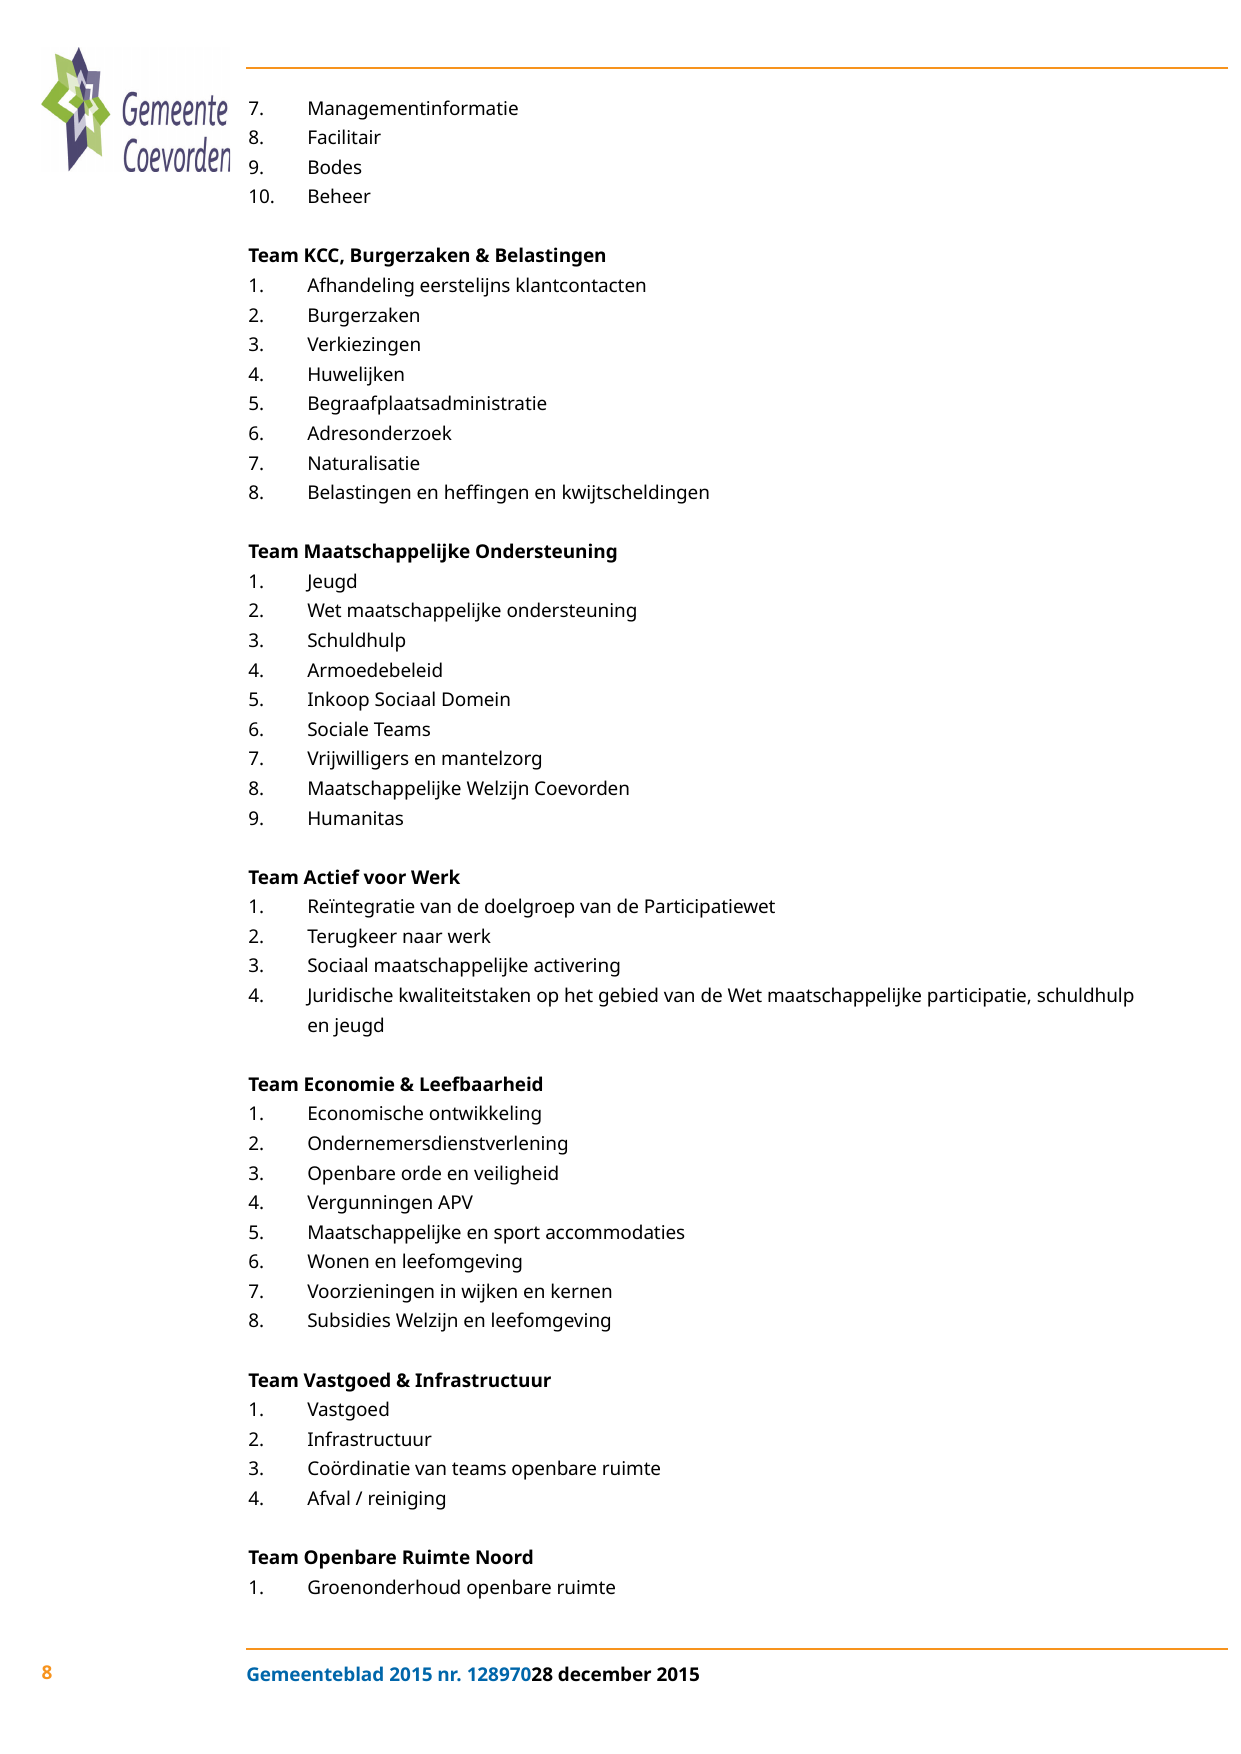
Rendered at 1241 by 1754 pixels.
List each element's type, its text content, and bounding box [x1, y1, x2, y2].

list Managementinformatie [248, 95, 1152, 121]
list Wonen en leefomgeving [248, 1248, 1152, 1274]
list Sociale Teams [248, 716, 1152, 742]
list Vastgoed [248, 1396, 1152, 1422]
list Afval / reiniging [248, 1485, 1152, 1511]
list Jeugd [248, 568, 1152, 594]
list Maatschappelijke en sport accommodaties [248, 1219, 1152, 1245]
list Infrastructuur [248, 1426, 1152, 1452]
picture [41, 47, 231, 172]
list Inkoop Sociaal Domein [248, 686, 1152, 712]
list Wet maatschappelijke ondersteuning [248, 598, 1152, 623]
list Schuldhulp [248, 627, 1152, 653]
list Adresonderzoek [248, 420, 1152, 446]
list Terugkeer naar werk [248, 923, 1152, 949]
list Humanitas [248, 805, 1152, 831]
list Bodes [248, 154, 1152, 180]
list Facilitair [248, 124, 1152, 150]
list Burgerzaken [248, 302, 1152, 328]
list Beheer [248, 183, 1152, 209]
list Juridische kwaliteitstaken op het gebied van de Wet maatschappelijke participatie, schuldhulp en jeugd [248, 982, 1152, 1038]
list Armoedebeleid [248, 657, 1152, 683]
list Afhandeling eerstelijns klantcontacten [248, 272, 1152, 298]
list Economische ontwikkeling [248, 1101, 1152, 1126]
text Team Economie & Leefbaarheid [248, 1071, 1152, 1097]
list Verkiezingen [248, 331, 1152, 357]
list Maatschappelijke Welzijn Coevorden [248, 775, 1152, 801]
list Openbare orde en veiligheid [248, 1160, 1152, 1186]
text Team Maatschappelijke Ondersteuning [248, 538, 1152, 564]
list Sociaal maatschappelijke activering [248, 953, 1152, 978]
list Coördinatie van teams openbare ruimte [248, 1456, 1152, 1481]
list Begraafplaatsadministratie [248, 391, 1152, 416]
list Naturalisatie [248, 450, 1152, 476]
list Ondernemersdienstverlening [248, 1130, 1152, 1156]
text Team Vastgoed & Infrastructuur [248, 1367, 1152, 1393]
list Vergunningen APV [248, 1189, 1152, 1215]
list Groenonderhoud openbare ruimte [248, 1574, 1152, 1600]
list Reïntegratie van de doelgroep van de Participatiewet [248, 893, 1152, 919]
list Voorzieningen in wijken en kernen [248, 1278, 1152, 1304]
list Belastingen en heffingen en kwijtscheldingen [248, 479, 1152, 505]
text Team KCC, Burgerzaken & Belastingen [248, 243, 1152, 268]
list Subsidies Welzijn en leefomgeving [248, 1308, 1152, 1333]
text Team Openbare Ruimte Noord [248, 1544, 1152, 1570]
list Vrijwilligers en mantelzorg [248, 746, 1152, 771]
text Team Actief voor Werk [248, 864, 1152, 890]
list Huwelijken [248, 361, 1152, 387]
